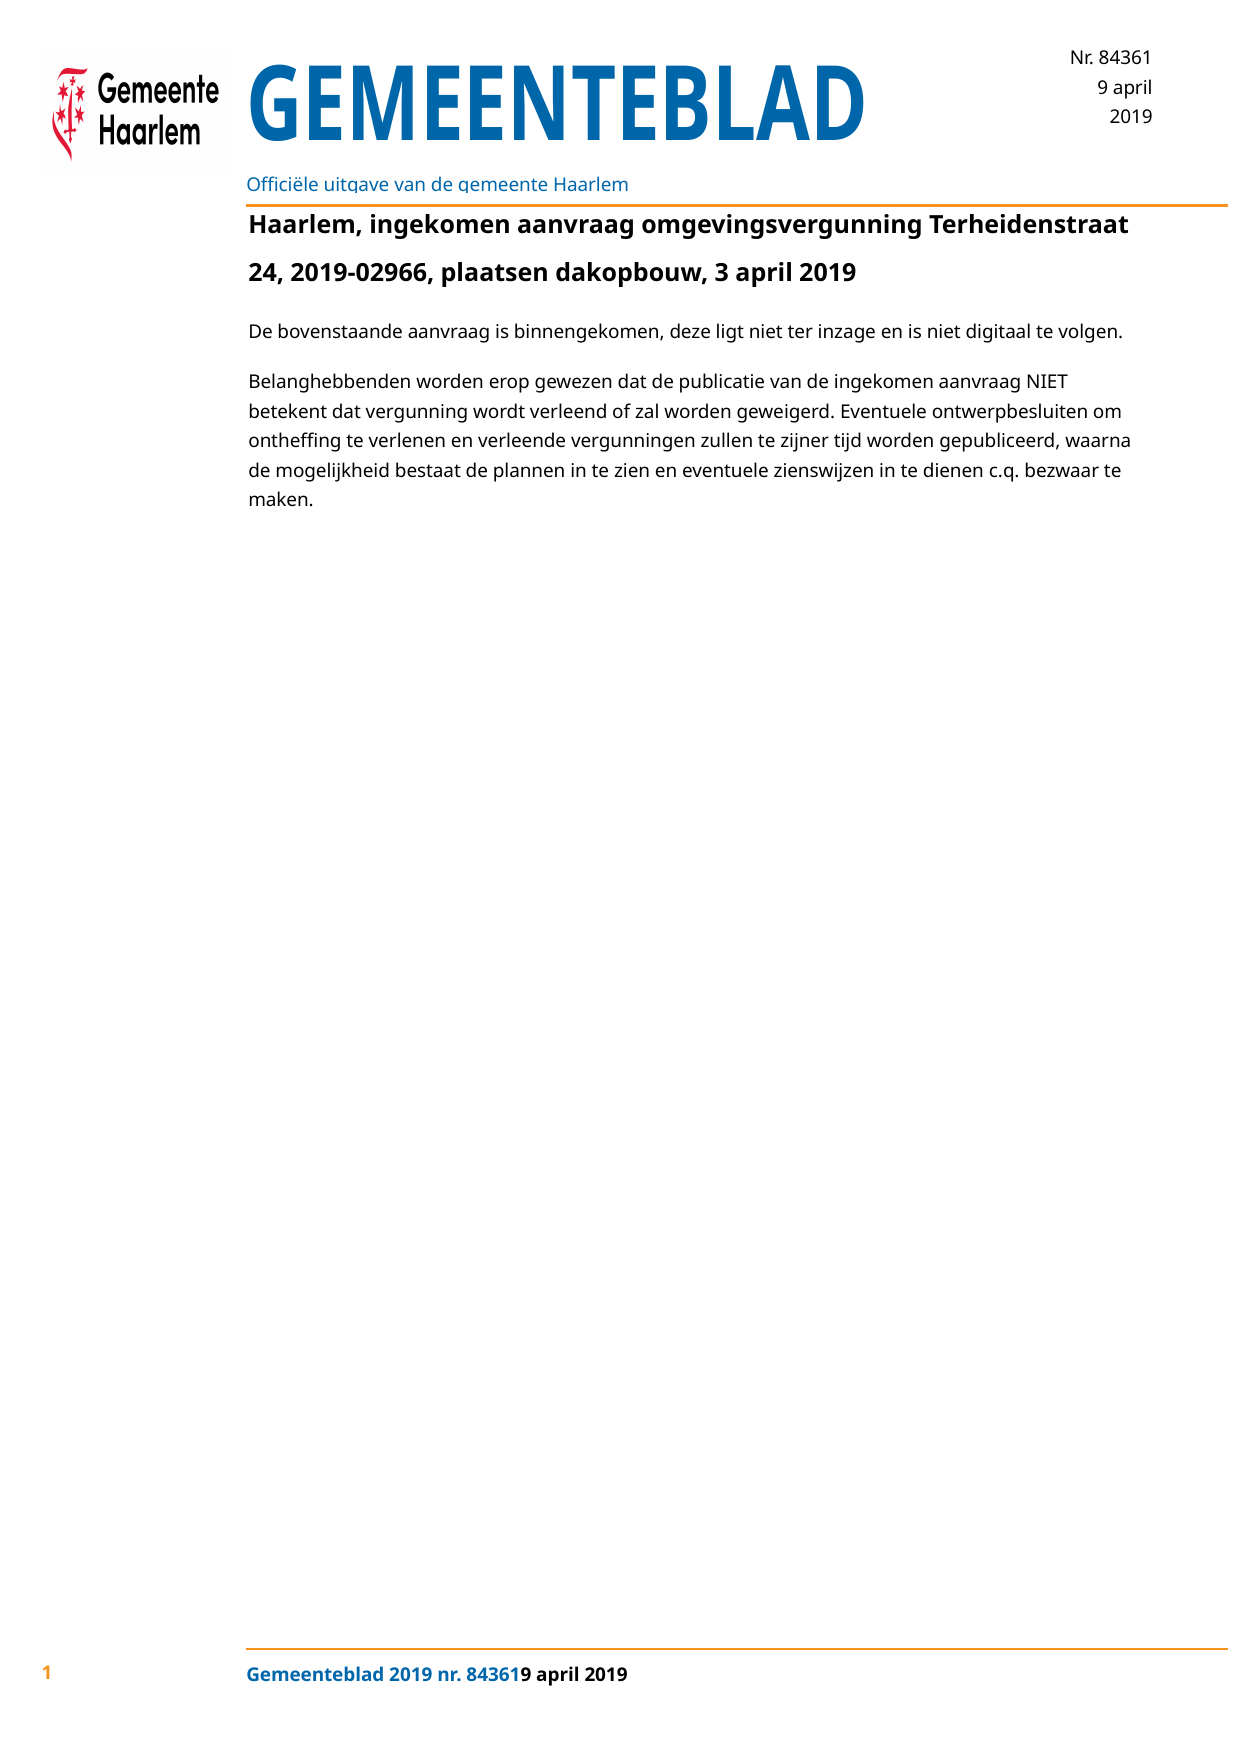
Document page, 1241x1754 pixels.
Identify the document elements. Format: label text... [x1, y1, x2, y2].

picture [41, 47, 231, 172]
text Haarlem, ingekomen aanvraag omgevingsvergunning Terheidenstraat 24, 2019-02966, plaatsen dakopbouw, 3 april 2019 [248, 207, 1152, 288]
text De bovenstaande aanvraag is binnengekomen, deze ligt niet ter inzage en is niet digitaal te volgen. [248, 318, 1152, 344]
text Belanghebbenden worden erop gewezen dat de publicatie van de ingekomen aanvraag NIET betekent dat vergunning wordt verleend of zal worden geweigerd. Eventuele ontwerpbesluiten om ontheffing te verlenen en verleende vergunningen zullen te zijner tijd worden gepubliceerd, waarna de mogelijkheid bestaat de plannen in te zien en eventuele zienswijzen in te dienen c.q. bezwaar te maken. [248, 368, 1152, 512]
